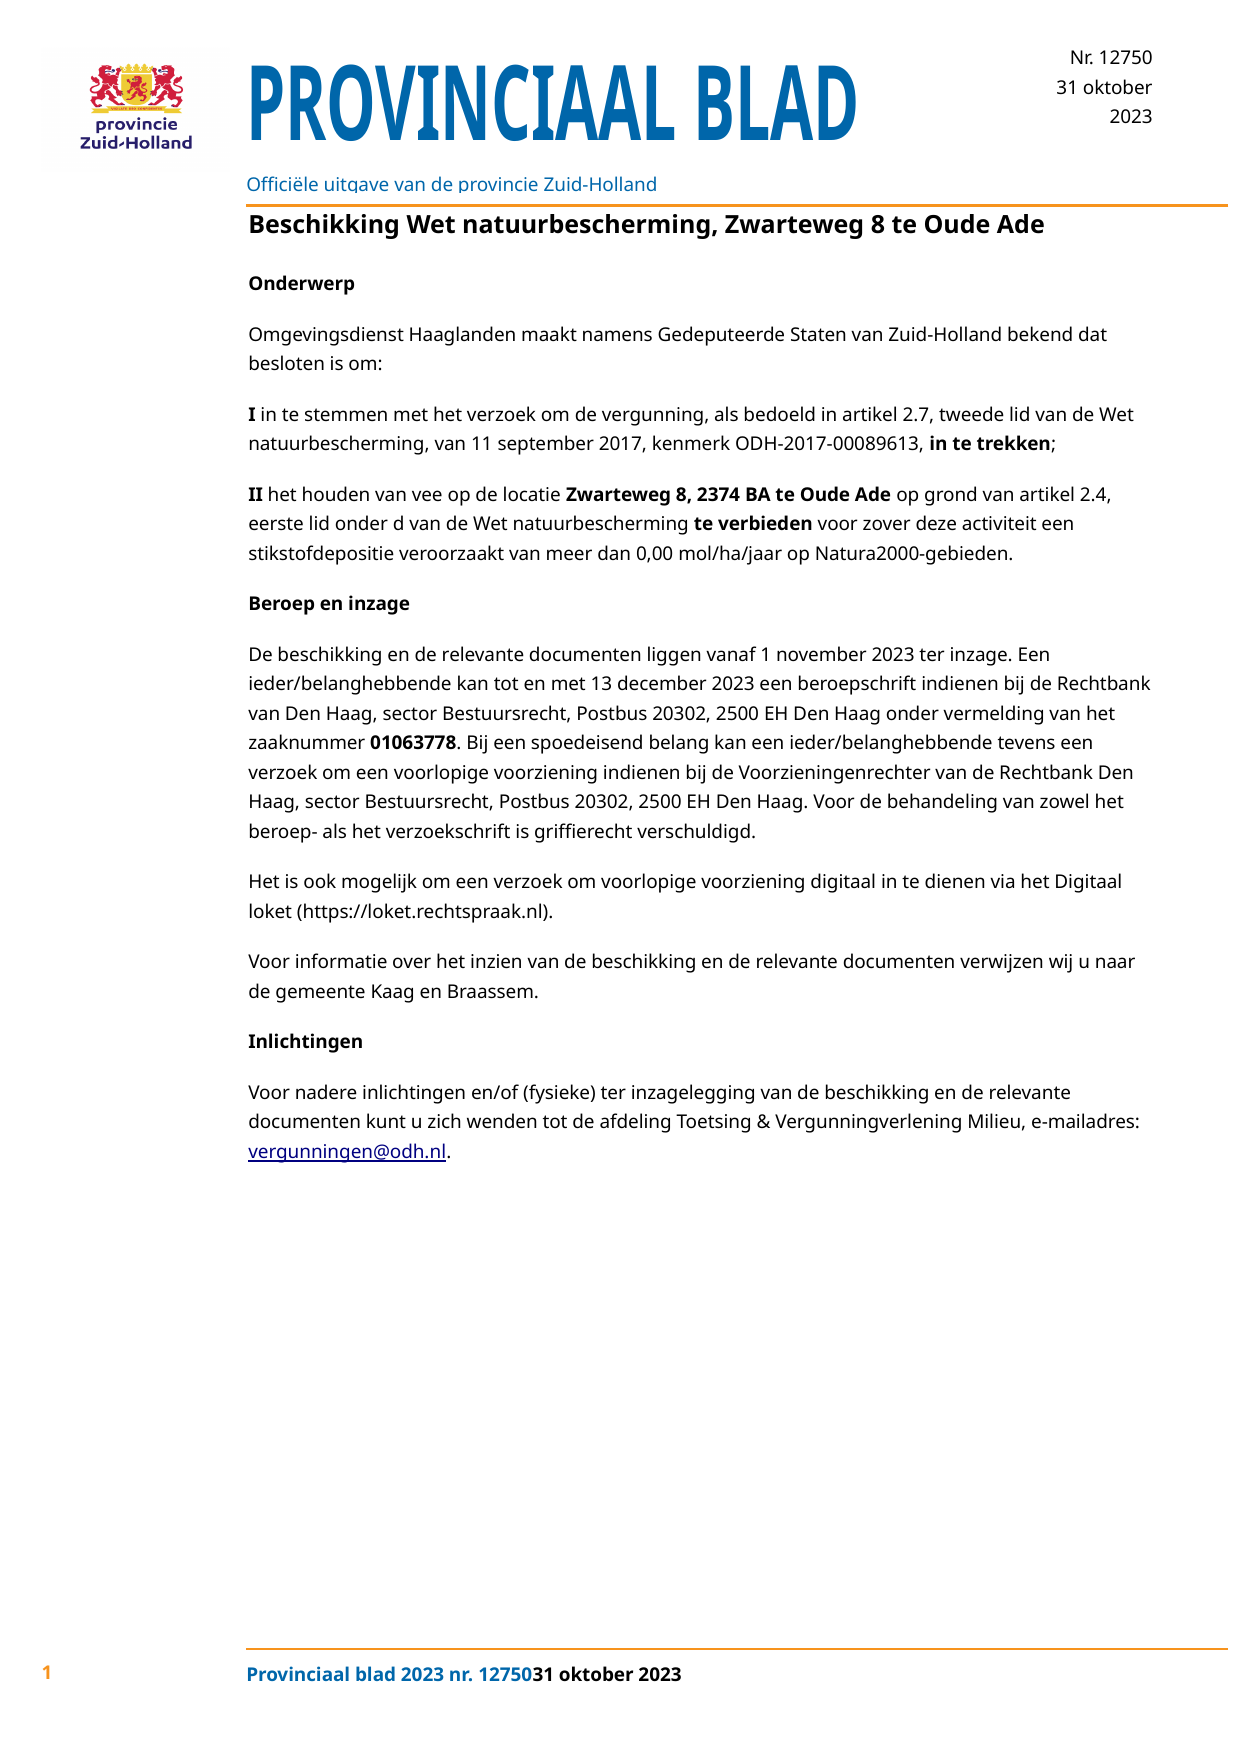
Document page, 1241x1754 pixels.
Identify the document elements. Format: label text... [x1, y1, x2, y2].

text Onderwerp [248, 270, 1152, 296]
text Inlichtingen [248, 1029, 1152, 1054]
text II het houden van vee op de locatie Zwarteweg 8, 2374 BA te Oude Ade op grond van artikel 2.4, eerste lid onder d van de Wet natuurbescherming te verbieden voor zover deze activiteit een stikstofdepositie veroorzaakt van meer dan 0,00 mol/ha/jaar op Natura2000-gebieden. [248, 481, 1152, 566]
picture [41, 47, 231, 172]
text Het is ook mogelijk om een verzoek om voorlopige voorziening digitaal in te dienen via het Digitaal loket (https://loket.rechtspraak.nl). [248, 869, 1152, 924]
text Beroep en inzage [248, 590, 1152, 616]
text Beschikking Wet natuurbescherming, Zwarteweg 8 te Oude Ade [248, 207, 1152, 241]
text Voor informatie over het inzien van de beschikking en de relevante documenten verwijzen wij u naar de gemeente Kaag en Braassem. [248, 949, 1152, 1004]
text De beschikking en de relevante documenten liggen vanaf 1 november 2023 ter inzage. Een ieder/belanghebbende kan tot en met 13 december 2023 een beroepschrift indienen bij de Rechtbank van Den Haag, sector Bestuursrecht, Postbus 20302, 2500 EH Den Haag onder vermelding van het zaaknummer 01063778. Bij een spoedeisend belang kan een ieder/belanghebbende tevens een verzoek om een voorlopige voorziening indienen bij de Voorzieningenrechter van de Rechtbank Den Haag, sector Bestuursrecht, Postbus 20302, 2500 EH Den Haag. Voor de behandeling van zowel het beroep- als het verzoekschrift is griffierecht verschuldigd. [248, 641, 1152, 844]
text Voor nadere inlichtingen en/of (fysieke) ter inzagelegging van de beschikking en de relevante documenten kunt u zich wenden tot de afdeling Toetsing & Vergunningverlening Milieu, e-mailadres: vergunningen@odh.nl. [248, 1079, 1152, 1164]
text Omgevingsdienst Haaglanden maakt namens Gedeputeerde Staten van Zuid-Holland bekend dat besloten is om: [248, 321, 1152, 376]
text I in te stemmen met het verzoek om de vergunning, als bedoeld in artikel 2.7, tweede lid van de Wet natuurbescherming, van 11 september 2017, kenmerk ODH-2017-00089613, in te trekken; [248, 401, 1152, 456]
